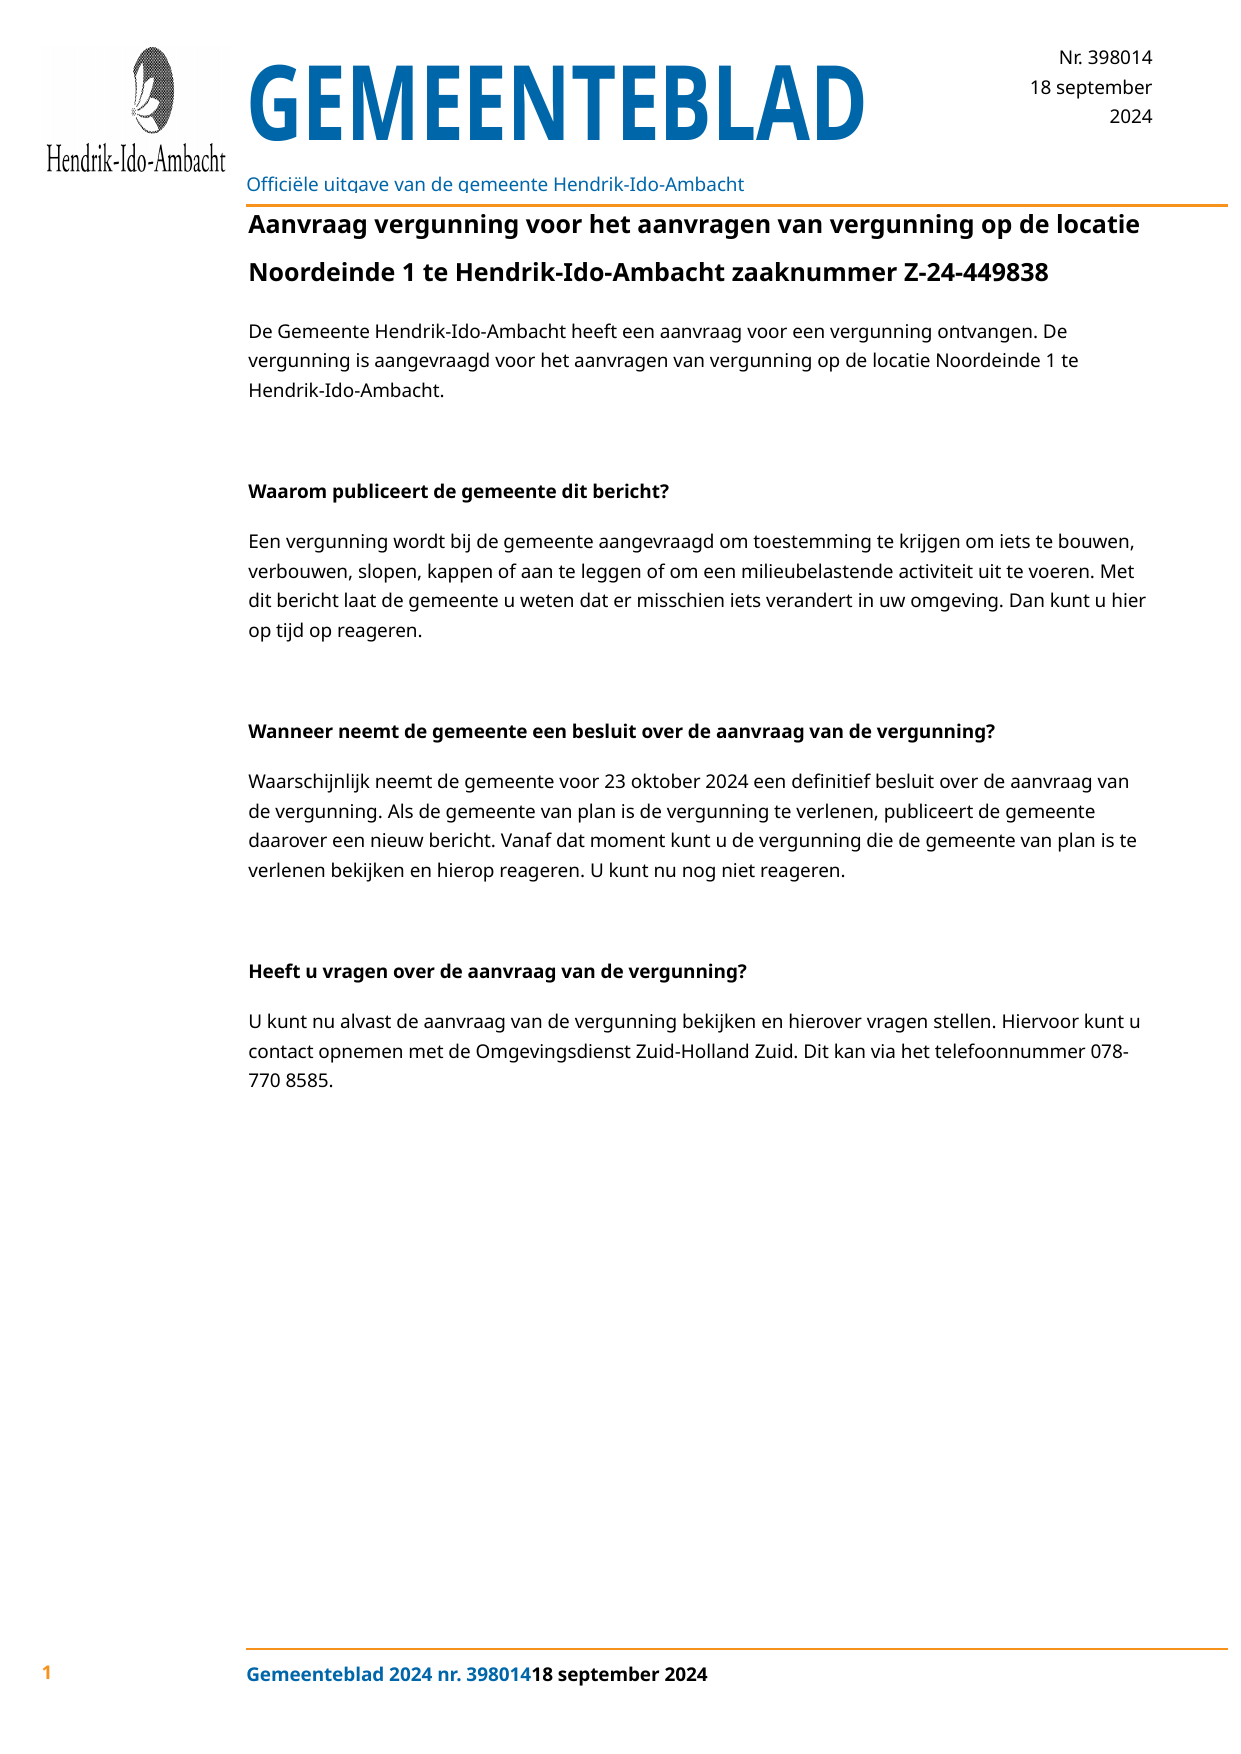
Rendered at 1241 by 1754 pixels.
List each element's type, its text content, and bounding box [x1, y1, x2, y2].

text U kunt nu alvast de aanvraag van de vergunning bekijken en hierover vragen stellen. Hiervoor kunt u contact opnemen met de Omgevingsdienst Zuid-Holland Zuid. Dit kan via het telefoonnummer 078-770 8585. [248, 1008, 1152, 1093]
text Waarom publiceert de gemeente dit bericht? [248, 478, 1152, 504]
text Heeft u vragen over de aanvraag van de vergunning? [248, 958, 1152, 984]
text Wanneer neemt de gemeente een besluit over de aanvraag van de vergunning? [248, 718, 1152, 744]
text Een vergunning wordt bij de gemeente aangevraagd om toestemming te krijgen om iets te bouwen, verbouwen, slopen, kappen of aan te leggen of om een milieubelastende activiteit uit te voeren. Met dit bericht laat de gemeente u weten dat er misschien iets verandert in uw omgeving. Dan kunt u hier op tijd op reageren. [248, 528, 1152, 643]
picture [41, 47, 231, 172]
text Waarschijnlijk neemt de gemeente voor 23 oktober 2024 een definitief besluit over de aanvraag van de vergunning. Als de gemeente van plan is de vergunning te verlenen, publiceert de gemeente daarover een nieuw bericht. Vanaf dat moment kunt u de vergunning die de gemeente van plan is te verlenen bekijken en hierop reageren. U kunt nu nog niet reageren. [248, 768, 1152, 883]
text Aanvraag vergunning voor het aanvragen van vergunning op de locatie Noordeinde 1 te Hendrik-Ido-Ambacht zaaknummer Z-24-449838 [248, 207, 1152, 288]
text De Gemeente Hendrik-Ido-Ambacht heeft een aanvraag voor een vergunning ontvangen. De vergunning is aangevraagd voor het aanvragen van vergunning op de locatie Noordeinde 1 te Hendrik-Ido-Ambacht. [248, 318, 1152, 403]
